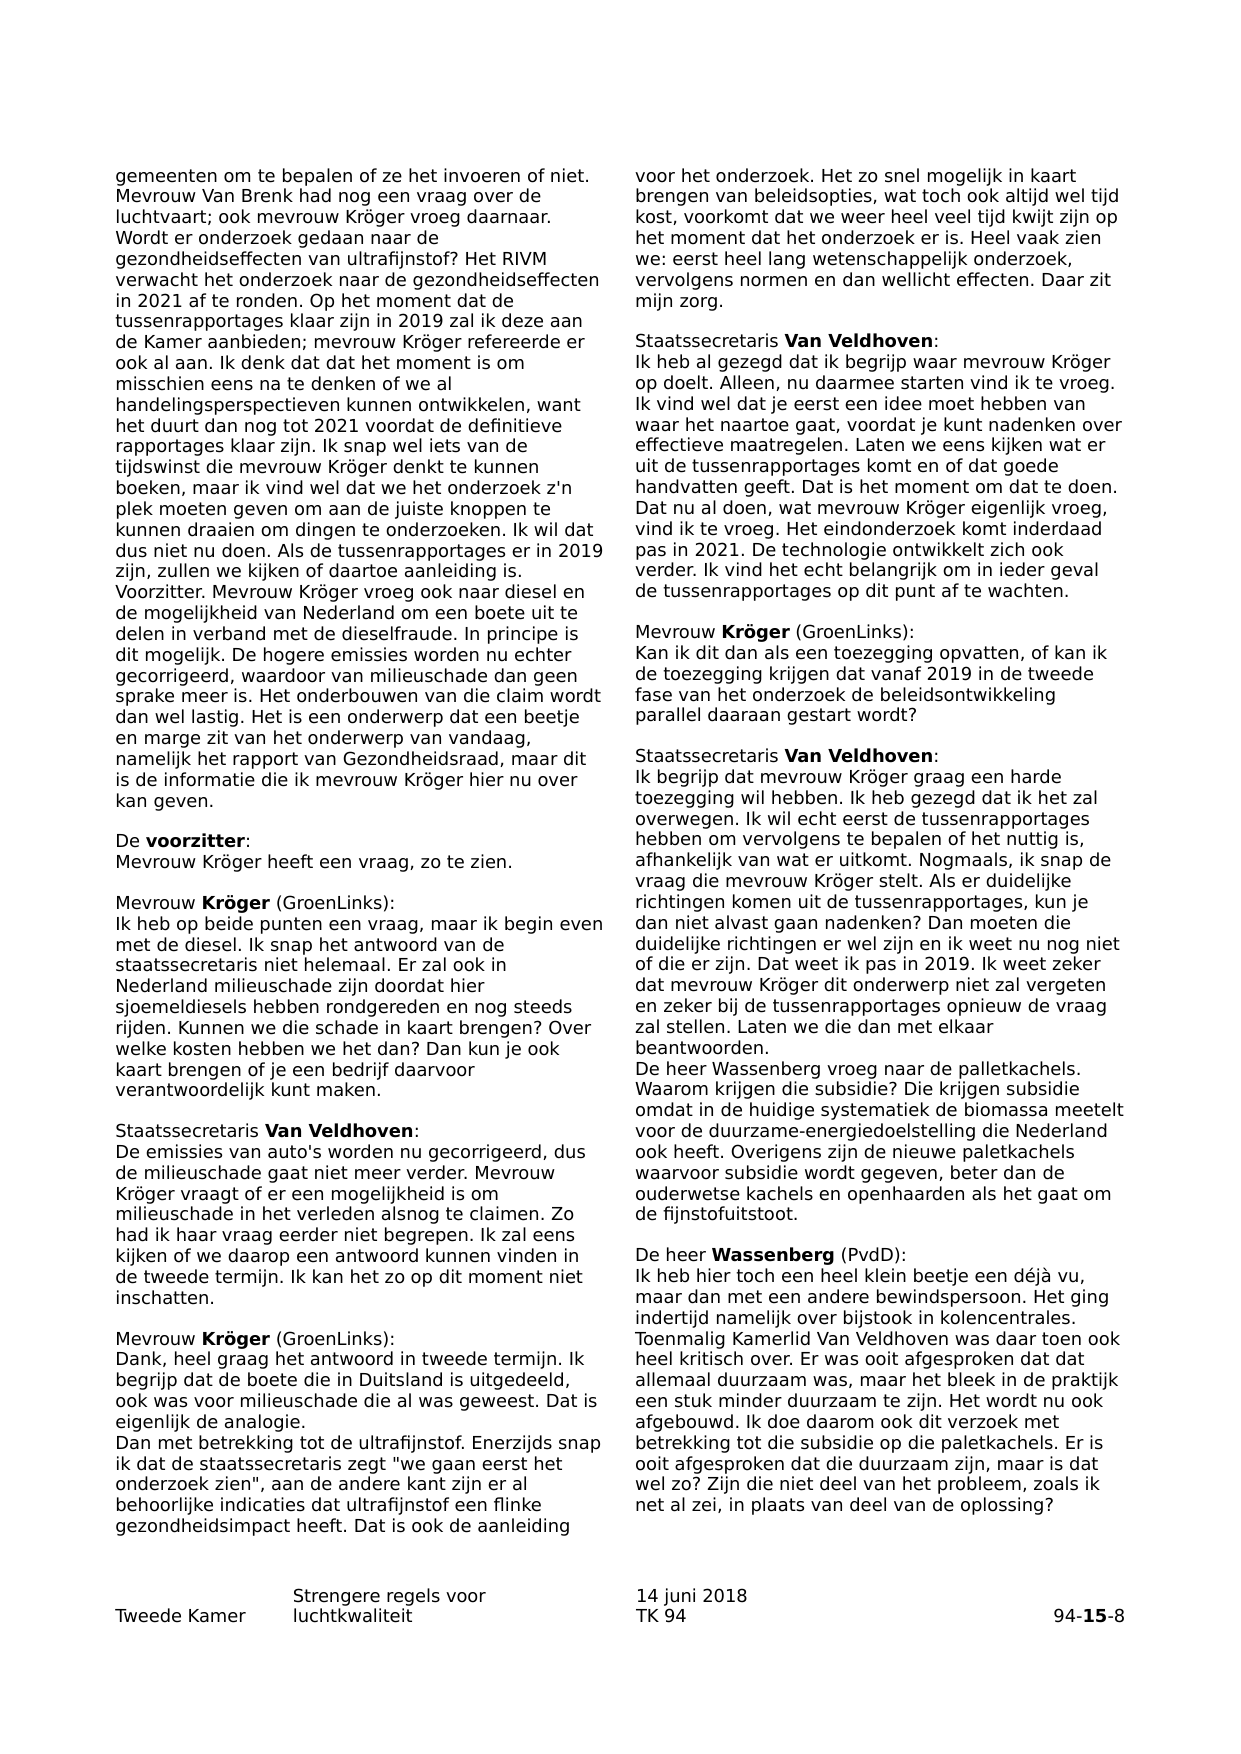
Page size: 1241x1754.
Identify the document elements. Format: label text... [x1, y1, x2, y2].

text Ik begrijp dat mevrouw Kröger graag een harde toezegging wil hebben. Ik heb gezegd dat ik het zal overwegen. Ik wil echt eerst de tussenrapportages hebben om vervolgens te bepalen of het nuttig is, afhankelijk van wat er uitkomt. Nogmaals, ik snap de vraag die mevrouw Kröger stelt. Als er duidelijke richtingen komen uit de tussenrapportages, kun je dan niet alvast gaan nadenken? Dan moeten die duidelijke richtingen er wel zijn en ik weet nu nog niet of die er zijn. Dat weet ik pas in 2019. Ik weet zeker dat mevrouw Kröger dit onderwerp niet zal vergeten en zeker bij de tussenrapportages opnieuw de vraag zal stellen. Laten we die dan met elkaar beantwoorden. [635, 767, 1125, 1058]
text De emissies van auto's worden nu gecorrigeerd, dus de milieuschade gaat niet meer verder. Mevrouw Kröger vraagt of er een mogelijkheid is om milieuschade in het verleden alsnog te claimen. Zo had ik haar vraag eerder niet begrepen. Ik zal eens kijken of we daarop een antwoord kunnen vinden in de tweede termijn. Ik kan het zo op dit moment niet inschatten. [115, 1142, 605, 1308]
text Mevrouw Kröger (GroenLinks): [115, 893, 605, 913]
text Voorzitter. Mevrouw Kröger vroeg ook naar diesel en de mogelijkheid van Nederland om een boete uit te delen in verband met de dieselfraude. In principe is dit mogelijk. De hogere emissies worden nu echter gecorrigeerd, waardoor van milieuschade dan geen sprake meer is. Het onderbouwen van die claim wordt dan wel lastig. Het is een onderwerp dat een beetje en marge zit van het onderwerp van vandaag, namelijk het rapport van Gezondheidsraad, maar dit is de informatie die ik mevrouw Kröger hier nu over kan geven. [115, 582, 605, 811]
text Ik heb al gezegd dat ik begrijp waar mevrouw Kröger op doelt. Alleen, nu daarmee starten vind ik te vroeg. Ik vind wel dat je eerst een idee moet hebben van waar het naartoe gaat, voordat je kunt nadenken over effectieve maatregelen. Laten we eens kijken wat er uit de tussenrapportages komt en of dat goede handvatten geeft. Dat is het moment om dat te doen. Dat nu al doen, wat mevrouw Kröger eigenlijk vroeg, vind ik te vroeg. Het eindonderzoek komt inderdaad pas in 2021. De technologie ontwikkelt zich ook verder. Ik vind het echt belangrijk om in ieder geval de tussenrapportages op dit punt af te wachten. [635, 352, 1125, 602]
text voor het onderzoek. Het zo snel mogelijk in kaart brengen van beleidsopties, wat toch ook altijd wel tijd kost, voorkomt dat we weer heel veel tijd kwijt zijn op het moment dat het onderzoek er is. Heel vaak zien we: eerst heel lang wetenschappelijk onderzoek, vervolgens normen en dan wellicht effecten. Daar zit mijn zorg. [635, 165, 1125, 311]
text Staatssecretaris Van Veldhoven: [635, 746, 1125, 767]
text Mevrouw Van Brenk had nog een vraag over de luchtvaart; ook mevrouw Kröger vroeg daarnaar. Wordt er onderzoek gedaan naar de gezondheidseffecten van ultrafijnstof? Het RIVM verwacht het onderzoek naar de gezondheidseffecten in 2021 af te ronden. Op het moment dat de tussenrapportages klaar zijn in 2019 zal ik deze aan de Kamer aanbieden; mevrouw Kröger refereerde er ook al aan. Ik denk dat dat het moment is om misschien eens na te denken of we al handelingsperspectieven kunnen ontwikkelen, want het duurt dan nog tot 2021 voordat de definitieve rapportages klaar zijn. Ik snap wel iets van de tijdswinst die mevrouw Kröger denkt te kunnen boeken, maar ik vind wel dat we het onderzoek z'n plek moeten geven om aan de juiste knoppen te kunnen draaien om dingen te onderzoeken. Ik wil dat dus niet nu doen. Als de tussenrapportages er in 2019 zijn, zullen we kijken of daartoe aanleiding is. [115, 186, 605, 582]
text De voorzitter: [115, 831, 605, 852]
text Mevrouw Kröger heeft een vraag, zo te zien. [115, 852, 605, 873]
text Ik heb op beide punten een vraag, maar ik begin even met de diesel. Ik snap het antwoord van de staatssecretaris niet helemaal. Er zal ook in Nederland milieuschade zijn doordat hier sjoemeldiesels hebben rondgereden en nog steeds rijden. Kunnen we die schade in kaart brengen? Over welke kosten hebben we het dan? Dan kun je ook kaart brengen of je een bedrijf daarvoor verantwoordelijk kunt maken. [115, 913, 605, 1101]
text Staatssecretaris Van Veldhoven: [635, 331, 1125, 352]
text Dan met betrekking tot de ultrafijnstof. Enerzijds snap ik dat de staatssecretaris zegt "we gaan eerst het onderzoek zien", aan de andere kant zijn er al behoorlijke indicaties dat ultrafijnstof een flinke gezondheidsimpact heeft. Dat is ook de aanleiding [115, 1432, 605, 1537]
text Mevrouw Kröger (GroenLinks): [635, 622, 1125, 643]
text Kan ik dit dan als een toezegging opvatten, of kan ik de toezegging krijgen dat vanaf 2019 in de tweede fase van het onderzoek de beleidsontwikkeling parallel daaraan gestart wordt? [635, 643, 1125, 726]
text De heer Wassenberg vroeg naar de palletkachels. Waarom krijgen die subsidie? Die krijgen subsidie omdat in de huidige systematiek de biomassa meetelt voor de duurzame-energiedoelstelling die Nederland ook heeft. Overigens zijn de nieuwe paletkachels waarvoor subsidie wordt gegeven, beter dan de ouderwetse kachels en openhaarden als het gaat om de fijnstofuitstoot. [635, 1058, 1125, 1225]
text Mevrouw Kröger (GroenLinks): [115, 1328, 605, 1349]
text Ik heb hier toch een heel klein beetje een déjà vu, maar dan met een andere bewindspersoon. Het ging indertijd namelijk over bijstook in kolencentrales. Toenmalig Kamerlid Van Veldhoven was daar toen ook heel kritisch over. Er was ooit afgesproken dat dat allemaal duurzaam was, maar het bleek in de praktijk een stuk minder duurzaam te zijn. Het wordt nu ook afgebouwd. Ik doe daarom ook dit verzoek met betrekking tot die subsidie op die paletkachels. Er is ooit afgesproken dat die duurzaam zijn, maar is dat wel zo? Zijn die niet deel van het probleem, zoals ik net al zei, in plaats van deel van de oplossing? [635, 1266, 1125, 1516]
text Dank, heel graag het antwoord in tweede termijn. Ik begrijp dat de boete die in Duitsland is uitgedeeld, ook was voor milieuschade die al was geweest. Dat is eigenlijk de analogie. [115, 1349, 605, 1432]
text De heer Wassenberg (PvdD): [635, 1245, 1125, 1266]
text Staatssecretaris Van Veldhoven: [115, 1121, 605, 1142]
text gemeenten om te bepalen of ze het invoeren of niet. [115, 165, 605, 186]
